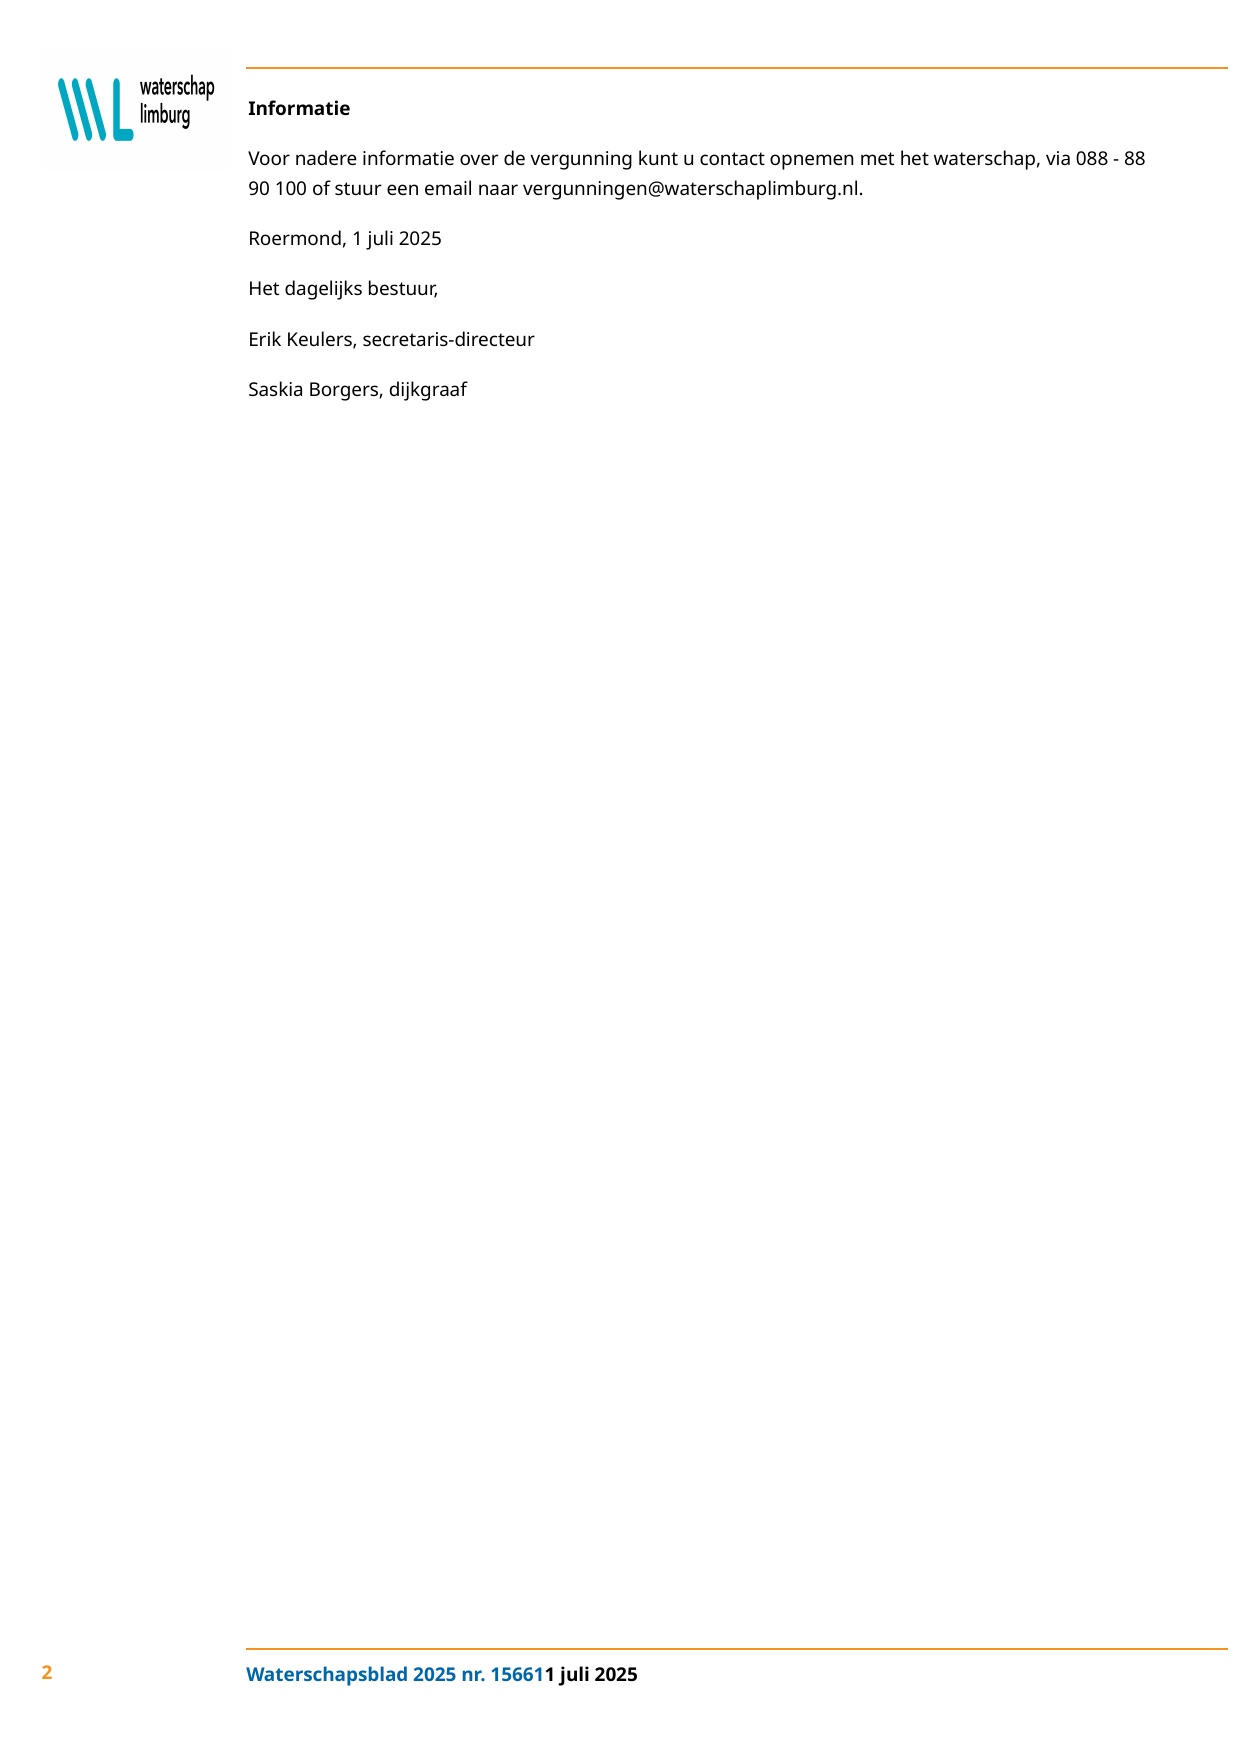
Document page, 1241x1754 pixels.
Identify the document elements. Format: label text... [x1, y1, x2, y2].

text Voor nadere informatie over de vergunning kunt u contact opnemen met het waterschap, via 088 - 88 90 100 of stuur een email naar vergunningen@waterschaplimburg.nl. [248, 145, 1152, 201]
text Saskia Borgers, dijkgraaf [248, 376, 1152, 402]
text Erik Keulers, secretaris-directeur [248, 326, 1152, 352]
text Het dagelijks bestuur, [248, 276, 1152, 301]
text Roermond, 1 juli 2025 [248, 225, 1152, 251]
text Informatie [248, 95, 1152, 121]
picture [41, 47, 231, 172]
